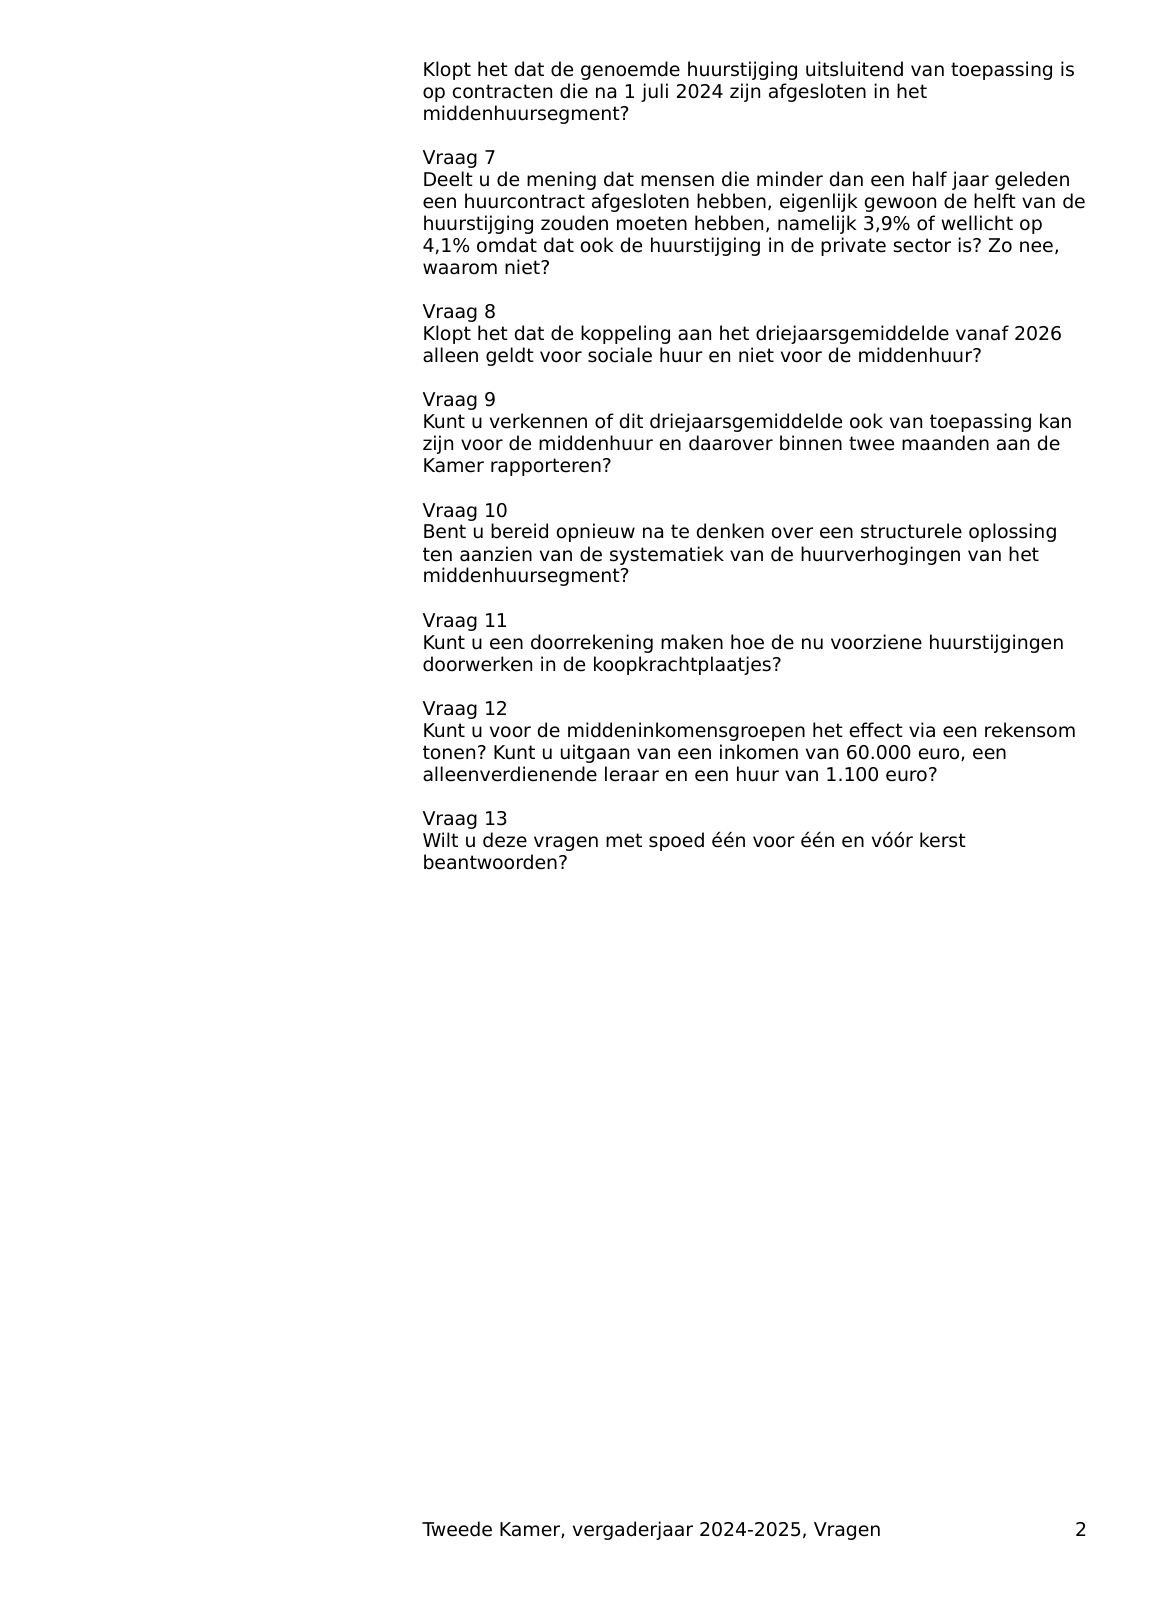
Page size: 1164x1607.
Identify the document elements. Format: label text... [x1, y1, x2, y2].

text Vraag 13 [422, 808, 1087, 830]
text Kunt u voor de middeninkomensgroepen het effect via een rekensom tonen? Kunt u uitgaan van een inkomen van 60.000 euro, een alleenverdienende leraar en een huur van 1.100 euro? [422, 720, 1087, 786]
text Vraag 8 [422, 301, 1087, 323]
text Klopt het dat de genoemde huurstijging uitsluitend van toepassing is op contracten die na 1 juli 2024 zijn afgesloten in het middenhuursegment? [422, 59, 1087, 125]
text Kunt u verkennen of dit driejaarsgemiddelde ook van toepassing kan zijn voor de middenhuur en daarover binnen twee maanden aan de Kamer rapporteren? [422, 411, 1087, 477]
text Deelt u de mening dat mensen die minder dan een half jaar geleden een huurcontract afgesloten hebben, eigenlijk gewoon de helft van de huurstijging zouden moeten hebben, namelijk 3,9% of wellicht op 4,1% omdat dat ook de huurstijging in de private sector is? Zo nee, waarom niet? [422, 169, 1087, 279]
text Vraag 7 [422, 147, 1087, 169]
text Vraag 10 [422, 499, 1087, 521]
text Vraag 11 [422, 609, 1087, 632]
text Bent u bereid opnieuw na te denken over een structurele oplossing ten aanzien van de systematiek van de huurverhogingen van het middenhuursegment? [422, 521, 1087, 587]
text Vraag 9 [422, 389, 1087, 411]
text Vraag 12 [422, 698, 1087, 720]
text Klopt het dat de koppeling aan het driejaarsgemiddelde vanaf 2026 alleen geldt voor sociale huur en niet voor de middenhuur? [422, 323, 1087, 367]
text Wilt u deze vragen met spoed één voor één en vóór kerst beantwoorden? [422, 830, 1087, 874]
text Kunt u een doorrekening maken hoe de nu voorziene huurstijgingen doorwerken in de koopkrachtplaatjes? [422, 632, 1087, 676]
